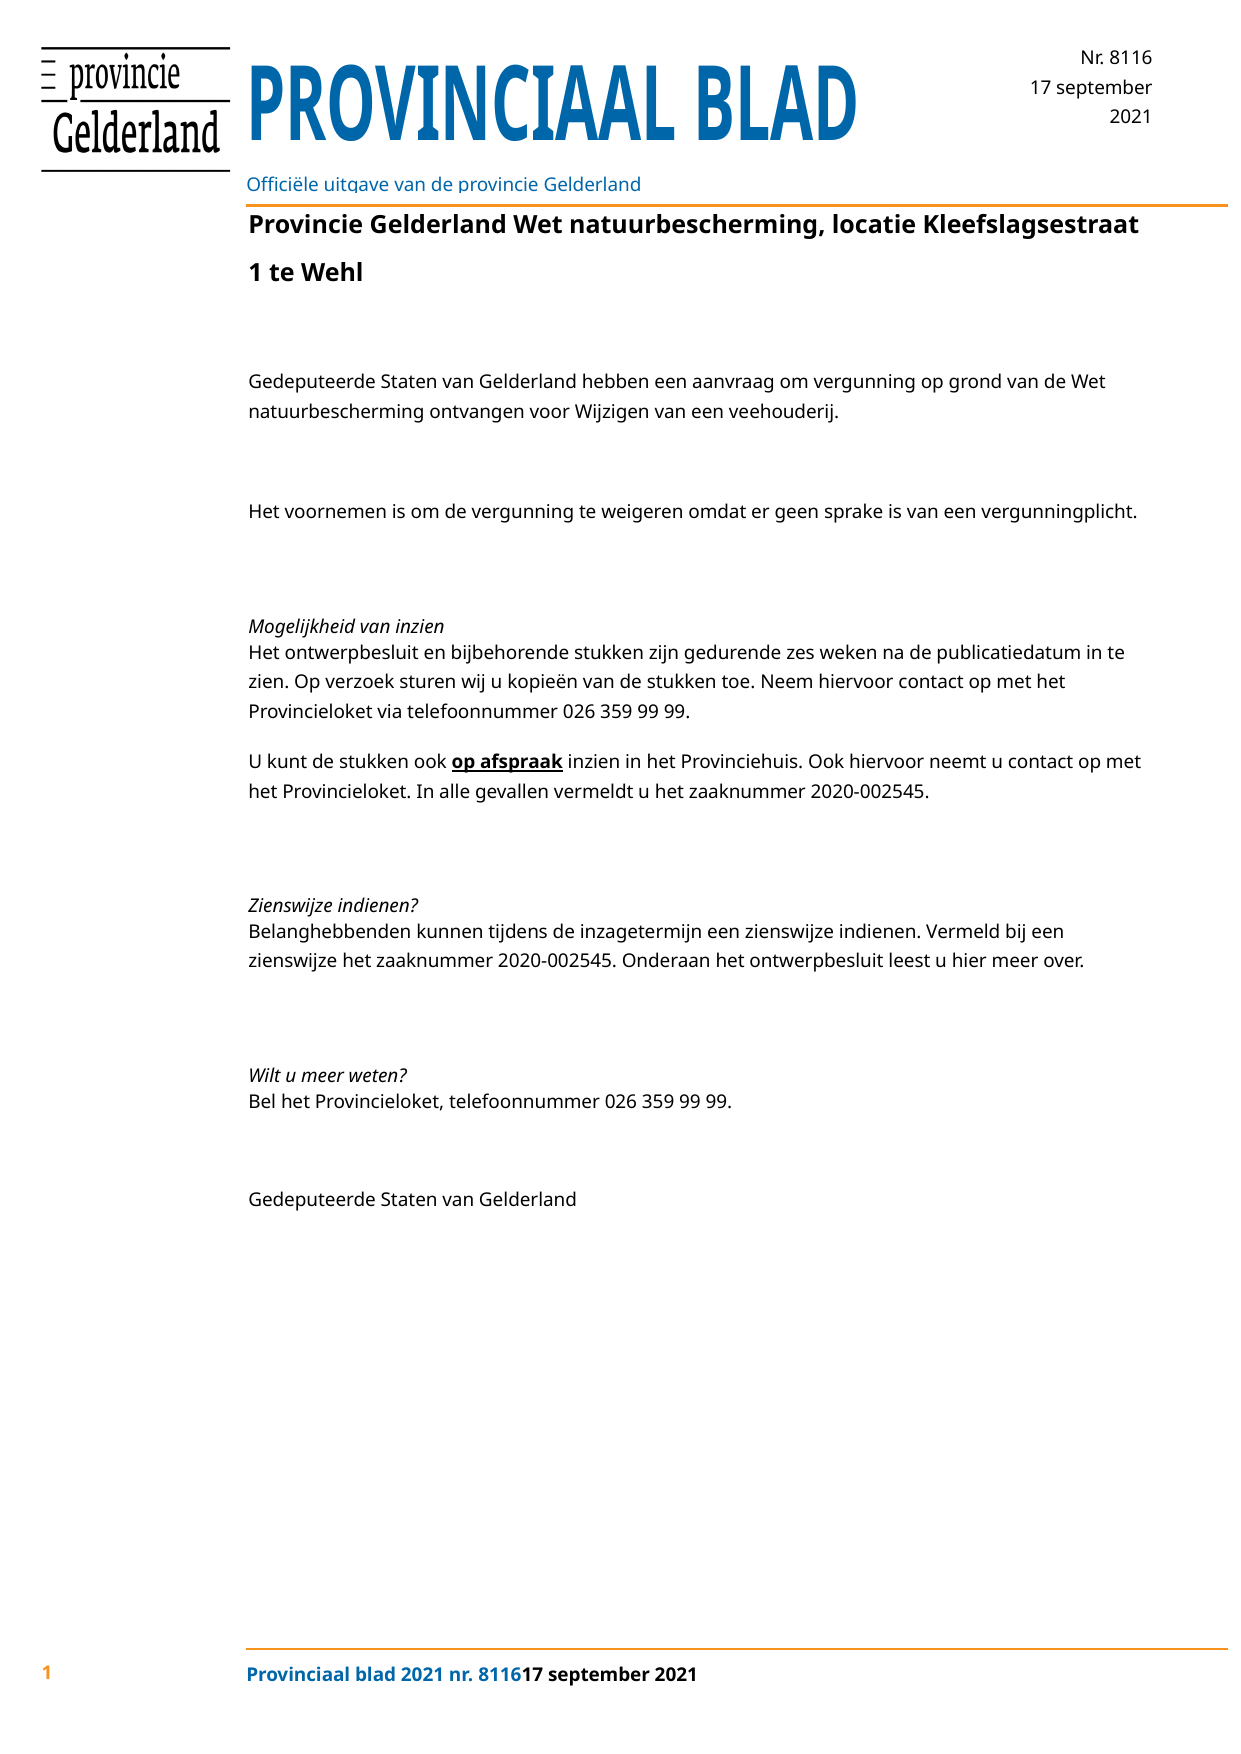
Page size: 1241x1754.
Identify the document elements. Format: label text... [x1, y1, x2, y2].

text Het voornemen is om de vergunning te weigeren omdat er geen sprake is van een vergunningplicht. [248, 499, 1152, 524]
text Het ontwerpbesluit en bijbehorende stukken zijn gedurende zes weken na de publicatiedatum in te zien. Op verzoek sturen wij u kopieën van de stukken toe. Neem hiervoor contact op met het Provincieloket via telefoonnummer 026 359 99 99. [248, 639, 1152, 724]
text Belanghebbenden kunnen tijdens de inzagetermijn een zienswijze indienen. Vermeld bij een zienswijze het zaaknummer 2020-002545. Onderaan het ontwerpbesluit leest u hier meer over. [248, 918, 1152, 973]
text Provincie Gelderland Wet natuurbescherming, locatie Kleefslagsestraat 1 te Wehl [248, 207, 1152, 288]
text Gedeputeerde Staten van Gelderland hebben een aanvraag om vergunning op grond van de Wet natuurbescherming ontvangen voor Wijzigen van een veehouderij. [248, 368, 1152, 424]
picture [41, 47, 231, 172]
text U kunt de stukken ook op afspraak inzien in het Provinciehuis. Ook hiervoor neemt u contact op met het Provincieloket. In alle gevallen vermeldt u het zaaknummer 2020-002545. [248, 748, 1152, 804]
text Mogelijkheid van inzien [248, 613, 1152, 639]
text Wilt u meer weten? [248, 1062, 1152, 1088]
text Bel het Provincieloket, telefoonnummer 026 359 99 99. [248, 1088, 1152, 1113]
text Gedeputeerde Staten van Gelderland [248, 1186, 1152, 1212]
text Zienswijze indienen? [248, 892, 1152, 918]
